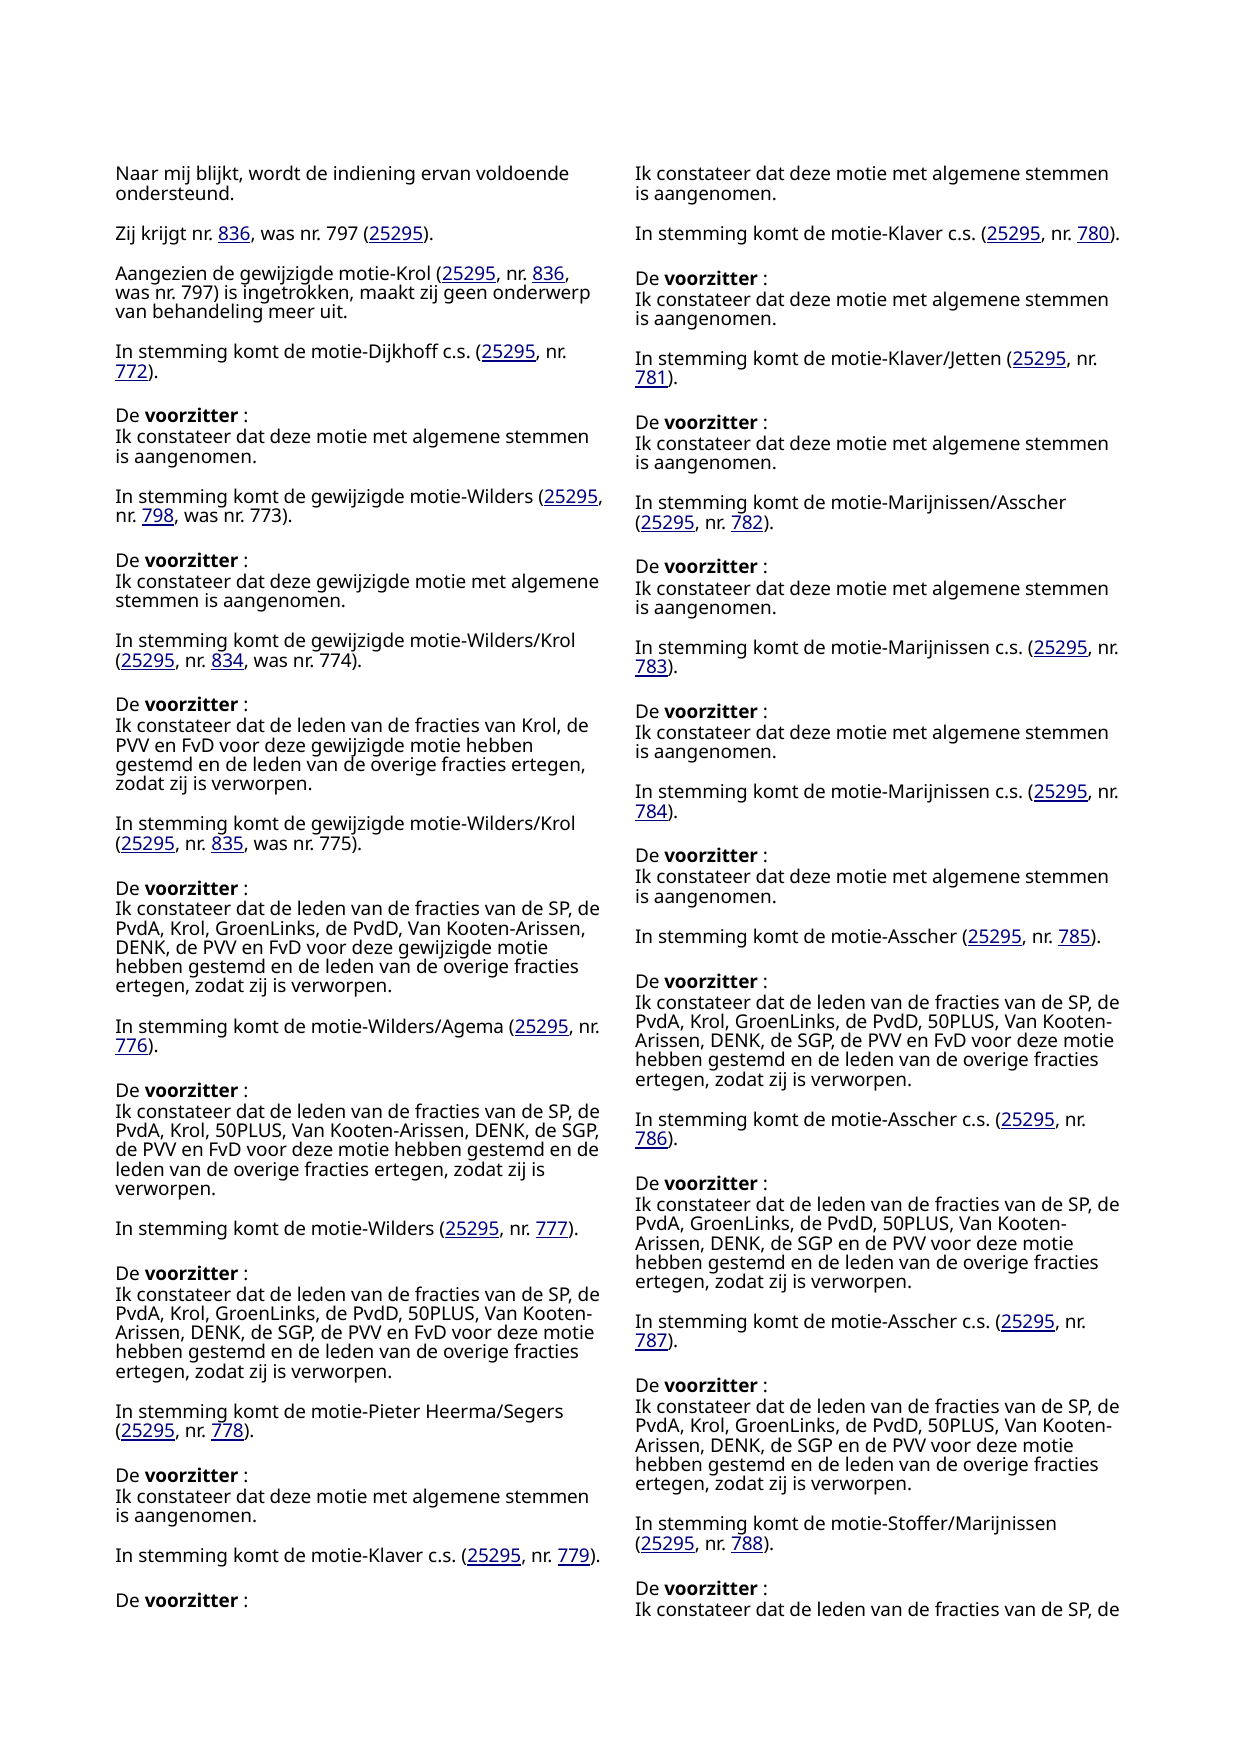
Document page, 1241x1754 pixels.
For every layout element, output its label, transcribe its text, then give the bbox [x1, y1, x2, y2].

text In stemming komt de motie-Dijkhoff c.s. (25295, nr. 772). [115, 343, 605, 382]
text In stemming komt de gewijzigde motie-Wilders (25295, nr. 798, was nr. 773). [115, 488, 605, 526]
text De voorzitter : [115, 403, 605, 428]
text De voorzitter : [635, 968, 1125, 994]
text In stemming komt de motie-Klaver c.s. (25295, nr. 779). [115, 1547, 605, 1567]
text Ik constateer dat de leden van de fracties van Krol, de PVV en FvD voor deze gewijzigde motie hebben gestemd en de leden van de overige fracties ertegen, zodat zij is verworpen. [115, 717, 605, 794]
text In stemming komt de motie-Pieter Heerma/Segers (25295, nr. 778). [115, 1403, 605, 1441]
text De voorzitter : [115, 692, 605, 717]
text De voorzitter : [635, 843, 1125, 868]
text Ik constateer dat de leden van de fracties van de SP, de PvdA, GroenLinks, de PvdD, 50PLUS, Van Kooten-Arissen, DENK, de SGP en de PVV voor deze motie hebben gestemd en de leden van de overige fracties ertegen, zodat zij is verworpen. [635, 1196, 1125, 1292]
text De voorzitter : [635, 1372, 1125, 1398]
text Ik constateer dat de leden van de fracties van de SP, de PvdA, Krol, GroenLinks, de PvdD, 50PLUS, Van Kooten-Arissen, DENK, de SGP, de PVV en FvD voor deze motie hebben gestemd en de leden van de overige fracties ertegen, zodat zij is verworpen. [115, 1286, 605, 1382]
text Ik constateer dat de leden van de fracties van de SP, de PvdA, Krol, GroenLinks, de PvdD, 50PLUS, Van Kooten-Arissen, DENK, de SGP en de PVV voor deze motie hebben gestemd en de leden van de overige fracties ertegen, zodat zij is verworpen. [635, 1398, 1125, 1494]
text De voorzitter : [635, 265, 1125, 291]
text In stemming komt de gewijzigde motie-Wilders/Krol (25295, nr. 835, was nr. 775). [115, 815, 605, 854]
text In stemming komt de motie-Wilders/Agema (25295, nr. 776). [115, 1018, 605, 1056]
text De voorzitter : [115, 1077, 605, 1103]
text In stemming komt de gewijzigde motie-Wilders/Krol (25295, nr. 834, was nr. 774). [115, 632, 605, 671]
text Ik constateer dat de leden van de fracties van de SP, de PvdA, Krol, GroenLinks, de PvdD, 50PLUS, Van Kooten-Arissen, DENK, de SGP, de PVV en FvD voor deze motie hebben gestemd en de leden van de overige fracties ertegen, zodat zij is verworpen. [635, 994, 1125, 1090]
text De voorzitter : [115, 547, 605, 573]
text Ik constateer dat deze gewijzigde motie met algemene stemmen is aangenomen. [115, 573, 605, 611]
text Ik constateer dat deze motie met algemene stemmen is aangenomen. [635, 868, 1125, 907]
text In stemming komt de motie-Asscher (25295, nr. 785). [635, 928, 1125, 947]
text De voorzitter : [635, 1170, 1125, 1196]
text Ik constateer dat deze motie met algemene stemmen is aangenomen. [115, 1488, 605, 1527]
text Ik constateer dat deze motie met algemene stemmen is aangenomen. [635, 165, 1125, 204]
text De voorzitter : [115, 875, 605, 900]
text Ik constateer dat de leden van de fracties van de SP, de PvdA, Krol, GroenLinks, de PvdD, Van Kooten-Arissen, DENK, de PVV en FvD voor deze gewijzigde motie hebben gestemd en de leden van de overige fracties ertegen, zodat zij is verworpen. [115, 900, 605, 997]
text In stemming komt de motie-Marijnissen c.s. (25295, nr. 783). [635, 639, 1125, 677]
text De voorzitter : [635, 698, 1125, 724]
text Ik constateer dat deze motie met algemene stemmen is aangenomen. [635, 724, 1125, 762]
text De voorzitter : [115, 1587, 605, 1613]
text In stemming komt de motie-Marijnissen c.s. (25295, nr. 784). [635, 783, 1125, 822]
text Ik constateer dat deze motie met algemene stemmen is aangenomen. [115, 428, 605, 467]
text In stemming komt de motie-Asscher c.s. (25295, nr. 786). [635, 1111, 1125, 1149]
text In stemming komt de motie-Asscher c.s. (25295, nr. 787). [635, 1313, 1125, 1352]
text De voorzitter : [115, 1462, 605, 1488]
text Zij krijgt nr. 836, was nr. 797 (25295). [115, 224, 605, 244]
text In stemming komt de motie-Stoffer/Marijnissen (25295, nr. 788). [635, 1515, 1125, 1554]
text De voorzitter : [115, 1260, 605, 1286]
text In stemming komt de motie-Klaver/Jetten (25295, nr. 781). [635, 350, 1125, 388]
text Ik constateer dat deze motie met algemene stemmen is aangenomen. [635, 435, 1125, 473]
text Ik constateer dat deze motie met algemene stemmen is aangenomen. [635, 579, 1125, 618]
text De voorzitter : [635, 554, 1125, 579]
text Ik constateer dat de leden van de fracties van de SP, de [635, 1601, 1125, 1620]
text De voorzitter : [635, 409, 1125, 435]
text In stemming komt de motie-Wilders (25295, nr. 777). [115, 1220, 605, 1239]
text In stemming komt de motie-Marijnissen/Asscher (25295, nr. 782). [635, 494, 1125, 533]
text Ik constateer dat deze motie met algemene stemmen is aangenomen. [635, 291, 1125, 329]
text Aangezien de gewijzigde motie-Krol (25295, nr. 836, was nr. 797) is ingetrokken, maakt zij geen onderwerp van behandeling meer uit. [115, 265, 605, 322]
text Ik constateer dat de leden van de fracties van de SP, de PvdA, Krol, 50PLUS, Van Kooten-Arissen, DENK, de SGP, de PVV en FvD voor deze motie hebben gestemd en de leden van de overige fracties ertegen, zodat zij is verworpen. [115, 1103, 605, 1199]
text Naar mij blijkt, wordt de indiening ervan voldoende ondersteund. [115, 165, 605, 204]
text In stemming komt de motie-Klaver c.s. (25295, nr. 780). [635, 225, 1125, 244]
text De voorzitter : [635, 1575, 1125, 1601]
